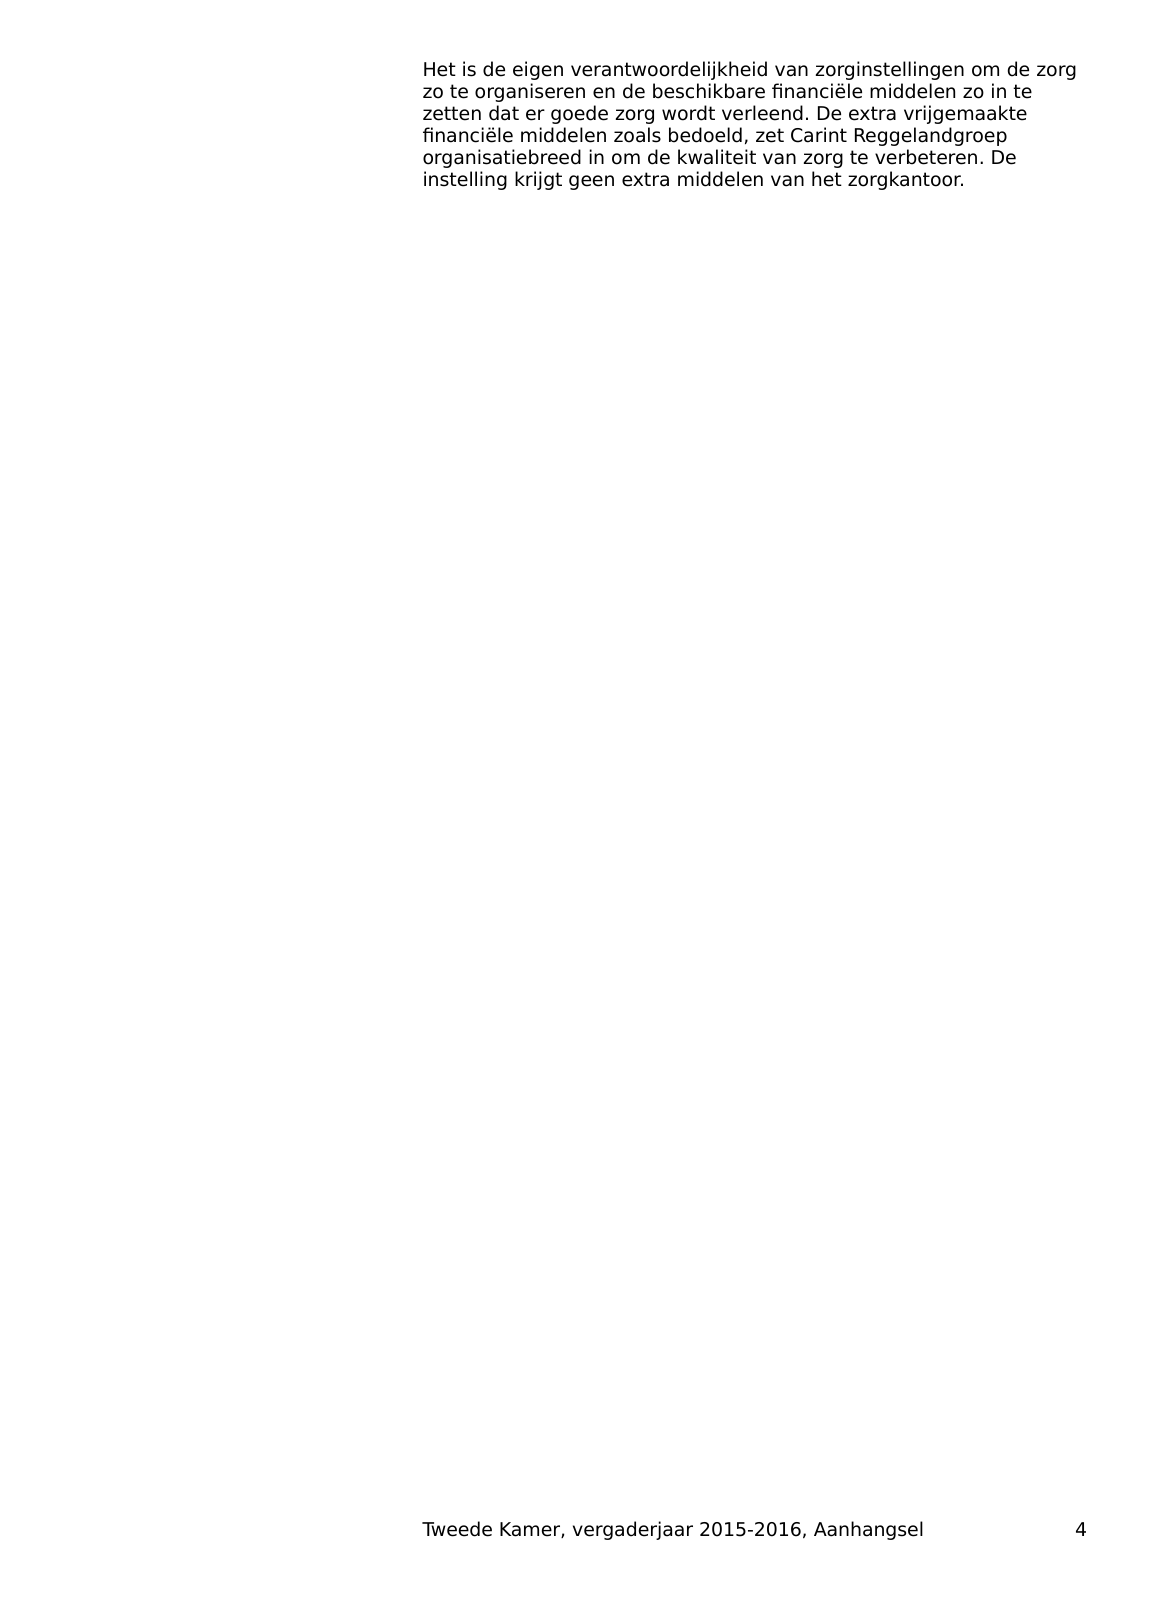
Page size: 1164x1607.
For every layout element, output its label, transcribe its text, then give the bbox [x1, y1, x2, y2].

text Het is de eigen verantwoordelijkheid van zorginstellingen om de zorg zo te organiseren en de beschikbare financiële middelen zo in te zetten dat er goede zorg wordt verleend. De extra vrijgemaakte financiële middelen zoals bedoeld, zet Carint Reggelandgroep organisatiebreed in om de kwaliteit van zorg te verbeteren. De instelling krijgt geen extra middelen van het zorgkantoor. [422, 59, 1087, 191]
